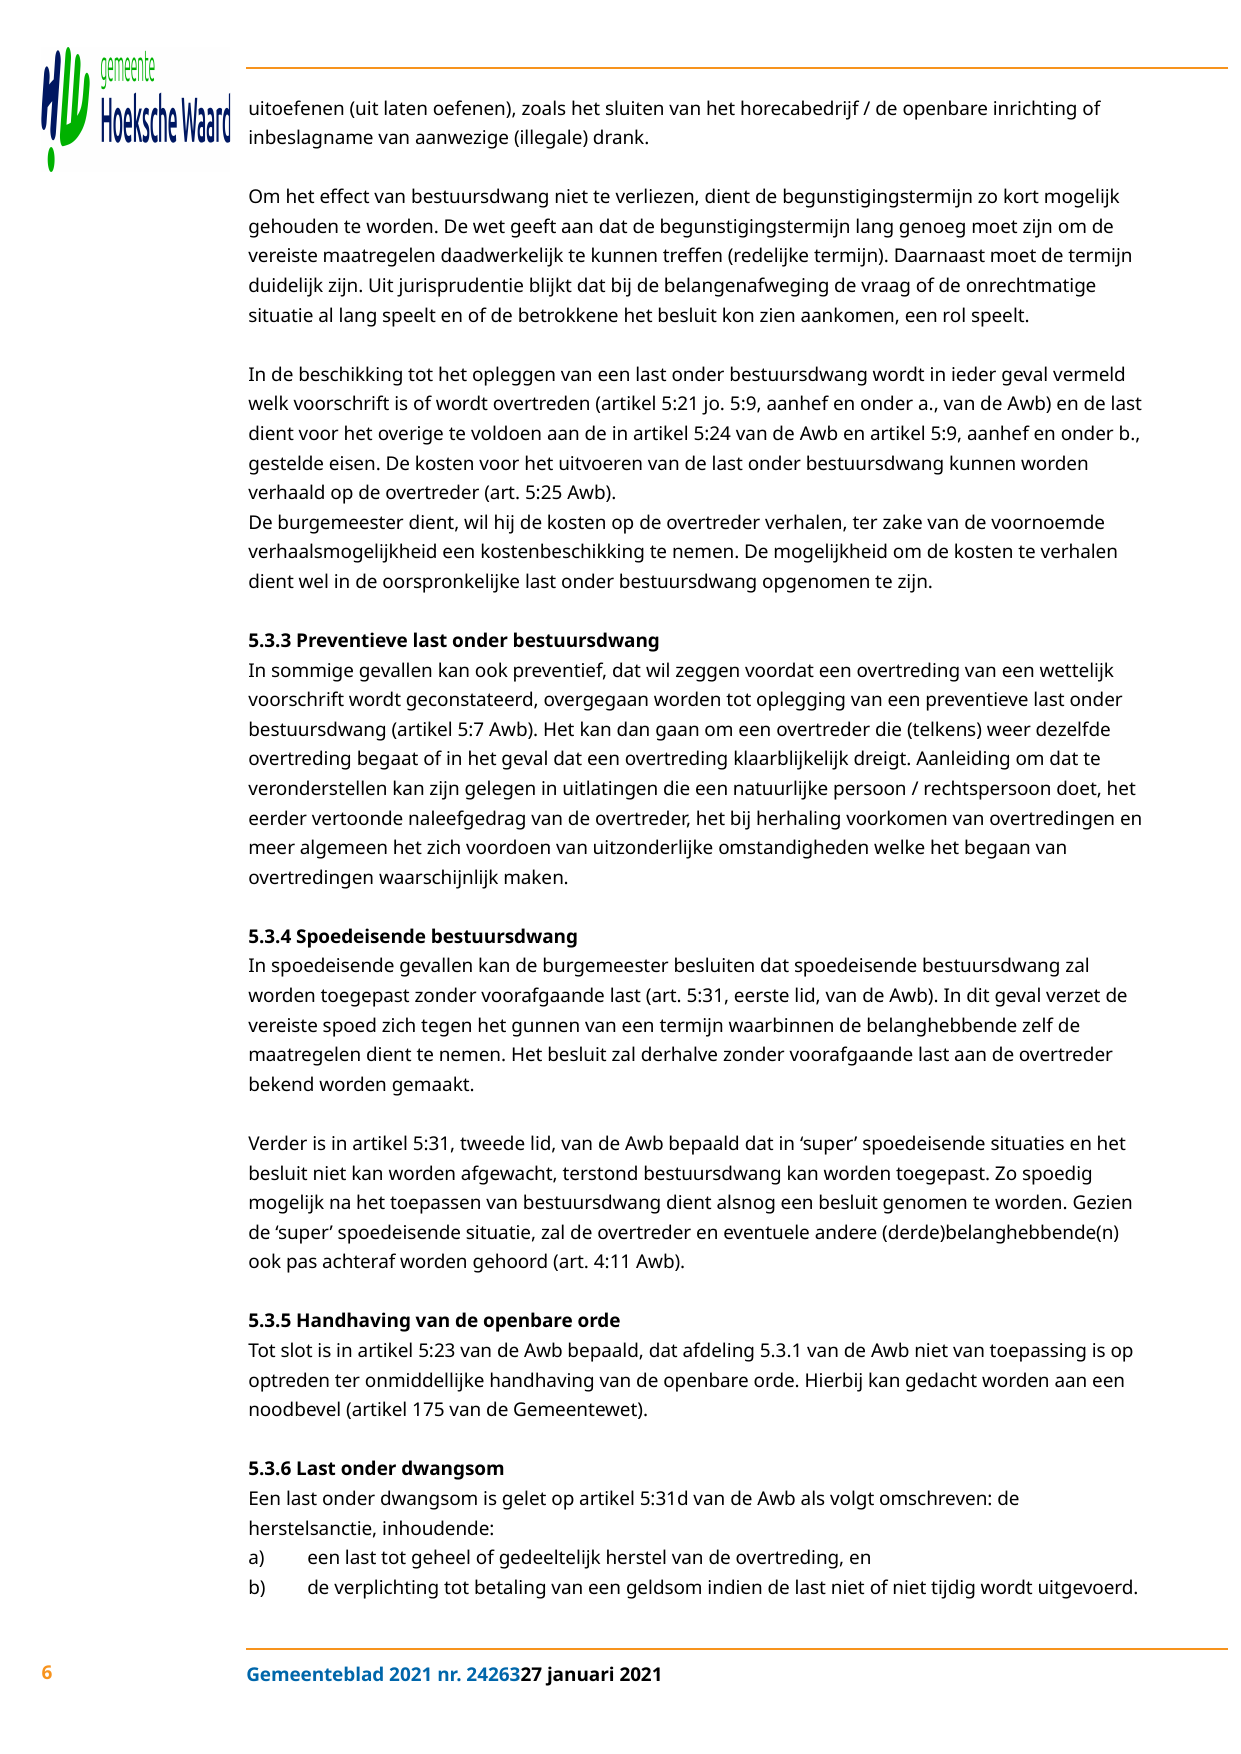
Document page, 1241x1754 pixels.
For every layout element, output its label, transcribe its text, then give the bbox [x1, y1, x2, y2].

text Een last onder dwangsom is gelet op artikel 5:31d van de Awb als volgt omschreven: de herstelsanctie, inhoudende: [248, 1485, 1152, 1541]
text Om het effect van bestuursdwang niet te verliezen, dient de begunstigingstermijn zo kort mogelijk gehouden te worden. De wet geeft aan dat de begunstigingstermijn lang genoeg moet zijn om de vereiste maatregelen daadwerkelijk te kunnen treffen (redelijke termijn). Daarnaast moet de termijn duidelijk zijn. Uit jurisprudentie blijkt dat bij de belangenafweging de vraag of de onrechtmatige situatie al lang speelt en of de betrokkene het besluit kon zien aankomen, een rol speelt. [248, 183, 1152, 328]
text 5.3.5 Handhaving van de openbare orde [248, 1308, 1152, 1333]
picture [41, 47, 231, 172]
text uitoefenen (uit laten oefenen), zoals het sluiten van het horecabedrijf / de openbare inrichting of inbeslagname van aanwezige (illegale) drank. [248, 95, 1152, 150]
list een last tot geheel of gedeeltelijk herstel van de overtreding, en [248, 1544, 1152, 1570]
text 5.3.6 Last onder dwangsom [248, 1456, 1152, 1481]
text Tot slot is in artikel 5:23 van de Awb bepaald, dat afdeling 5.3.1 van de Awb niet van toepassing is op optreden ter onmiddellijke handhaving van de openbare orde. Hierbij kan gedacht worden aan een noodbevel (artikel 175 van de Gemeentewet). [248, 1337, 1152, 1422]
text In de beschikking tot het opleggen van een last onder bestuursdwang wordt in ieder geval vermeld welk voorschrift is of wordt overtreden (artikel 5:21 jo. 5:9, aanhef en onder a., van de Awb) en de last dient voor het overige te voldoen aan de in artikel 5:24 van de Awb en artikel 5:9, aanhef en onder b., gestelde eisen. De kosten voor het uitvoeren van de last onder bestuursdwang kunnen worden verhaald op de overtreder (art. 5:25 Awb). [248, 361, 1152, 505]
text De burgemeester dient, wil hij de kosten op de overtreder verhalen, ter zake van de voornoemde verhaalsmogelijkheid een kostenbeschikking te nemen. De mogelijkheid om de kosten te verhalen dient wel in de oorspronkelijke last onder bestuursdwang opgenomen te zijn. [248, 509, 1152, 594]
text In spoedeisende gevallen kan de burgemeester besluiten dat spoedeisende bestuursdwang zal worden toegepast zonder voorafgaande last (art. 5:31, eerste lid, van de Awb). In dit geval verzet de vereiste spoed zich tegen het gunnen van een termijn waarbinnen de belanghebbende zelf de maatregelen dient te nemen. Het besluit zal derhalve zonder voorafgaande last aan de overtreder bekend worden gemaakt. [248, 953, 1152, 1097]
list de verplichting tot betaling van een geldsom indien de last niet of niet tijdig wordt uitgevoerd. [248, 1574, 1152, 1600]
text 5.3.4 Spoedeisende bestuursdwang [248, 923, 1152, 949]
text In sommige gevallen kan ook preventief, dat wil zeggen voordat een overtreding van een wettelijk voorschrift wordt geconstateerd, overgegaan worden tot oplegging van een preventieve last onder bestuursdwang (artikel 5:7 Awb). Het kan dan gaan om een overtreder die (telkens) weer dezelfde overtreding begaat of in het geval dat een overtreding klaarblijkelijk dreigt. Aanleiding om dat te veronderstellen kan zijn gelegen in uitlatingen die een natuurlijke persoon / rechtspersoon doet, het eerder vertoonde naleefgedrag van de overtreder, het bij herhaling voorkomen van overtredingen en meer algemeen het zich voordoen van uitzonderlijke omstandigheden welke het begaan van overtredingen waarschijnlijk maken. [248, 657, 1152, 890]
text Verder is in artikel 5:31, tweede lid, van de Awb bepaald dat in ‘super’ spoedeisende situaties en het besluit niet kan worden afgewacht, terstond bestuursdwang kan worden toegepast. Zo spoedig mogelijk na het toepassen van bestuursdwang dient alsnog een besluit genomen te worden. Gezien de ‘super’ spoedeisende situatie, zal de overtreder en eventuele andere (derde)belanghebbende(n) ook pas achteraf worden gehoord (art. 4:11 Awb). [248, 1130, 1152, 1274]
text 5.3.3 Preventieve last onder bestuursdwang [248, 627, 1152, 653]
